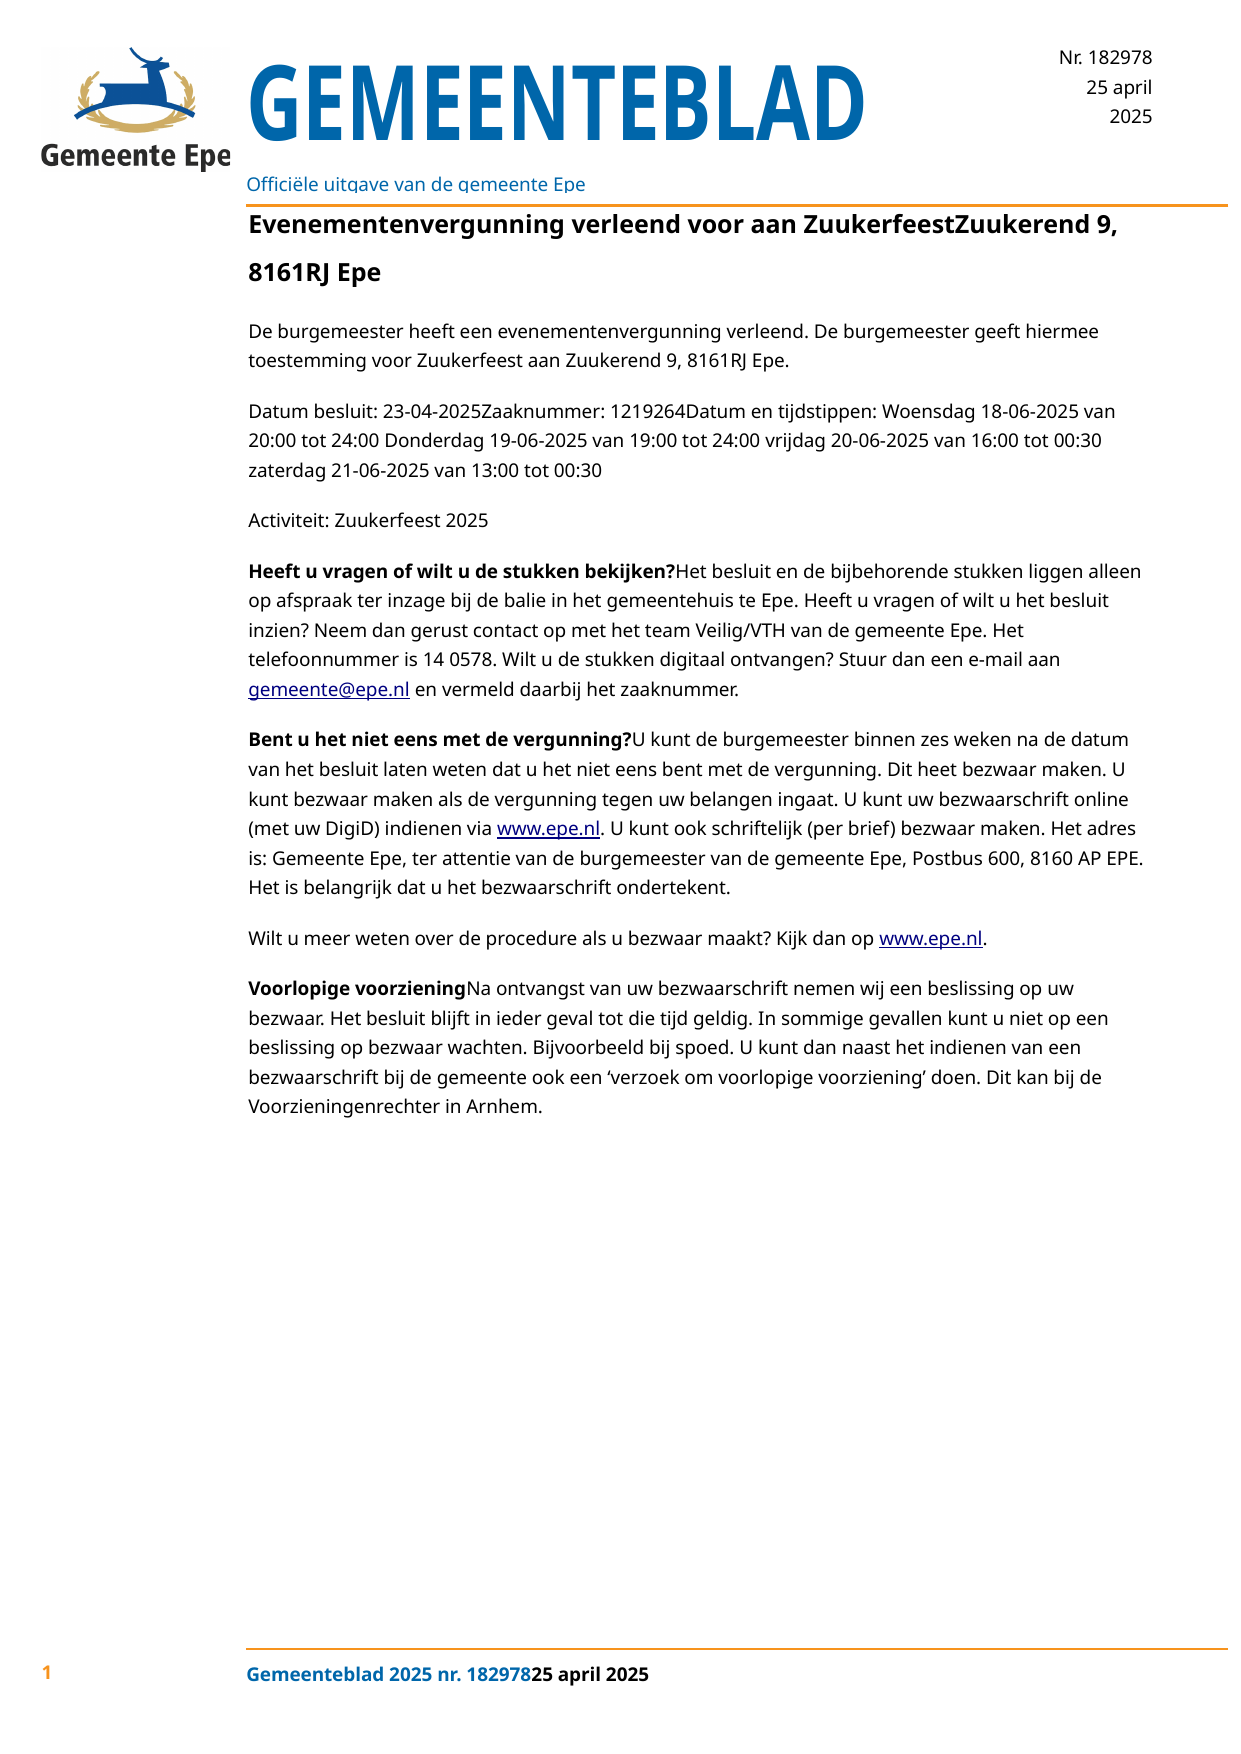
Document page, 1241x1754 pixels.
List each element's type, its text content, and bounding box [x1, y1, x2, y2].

text Heeft u vragen of wilt u de stukken bekijken?Het besluit en de bijbehorende stukken liggen alleen op afspraak ter inzage bij de balie in het gemeentehuis te Epe. Heeft u vragen of wilt u het besluit inzien? Neem dan gerust contact op met het team Veilig/VTH van de gemeente Epe. Het telefoonnummer is 14 0578. Wilt u de stukken digitaal ontvangen? Stuur dan een e-mail aan gemeente@epe.nl en vermeld daarbij het zaaknummer. [248, 558, 1152, 702]
text Activiteit: Zuukerfeest 2025 [248, 507, 1152, 533]
text Datum besluit: 23-04-2025Zaaknummer: 1219264Datum en tijdstippen: Woensdag 18-06-2025 van 20:00 tot 24:00 Donderdag 19-06-2025 van 19:00 tot 24:00 vrijdag 20-06-2025 van 16:00 tot 00:30 zaterdag 21-06-2025 van 13:00 tot 00:30 [248, 398, 1152, 483]
text Evenementenvergunning verleend voor aan ZuukerfeestZuukerend 9, 8161RJ Epe [248, 207, 1152, 288]
picture [41, 47, 231, 172]
text Voorlopige voorzieningNa ontvangst van uw bezwaarschrift nemen wij een beslissing op uw bezwaar. Het besluit blijft in ieder geval tot die tijd geldig. In sommige gevallen kunt u niet op een beslissing op bezwaar wachten. Bijvoorbeeld bij spoed. U kunt dan naast het indienen van een bezwaarschrift bij de gemeente ook een ‘verzoek om voorlopige voorziening’ doen. Dit kan bij de Voorzieningenrechter in Arnhem. [248, 975, 1152, 1119]
text Bent u het niet eens met de vergunning?U kunt de burgemeester binnen zes weken na de datum van het besluit laten weten dat u het niet eens bent met de vergunning. Dit heet bezwaar maken. U kunt bezwaar maken als de vergunning tegen uw belangen ingaat. U kunt uw bezwaarschrift online (met uw DigiD) indienen via www.epe.nl. U kunt ook schriftelijk (per brief) bezwaar maken. Het adres is: Gemeente Epe, ter attentie van de burgemeester van de gemeente Epe, Postbus 600, 8160 AP EPE. Het is belangrijk dat u het bezwaarschrift ondertekent. [248, 727, 1152, 900]
text Wilt u meer weten over de procedure als u bezwaar maakt? Kijk dan op www.epe.nl. [248, 925, 1152, 951]
text De burgemeester heeft een evenementenvergunning verleend. De burgemeester geeft hiermee toestemming voor Zuukerfeest aan Zuukerend 9, 8161RJ Epe. [248, 318, 1152, 373]
